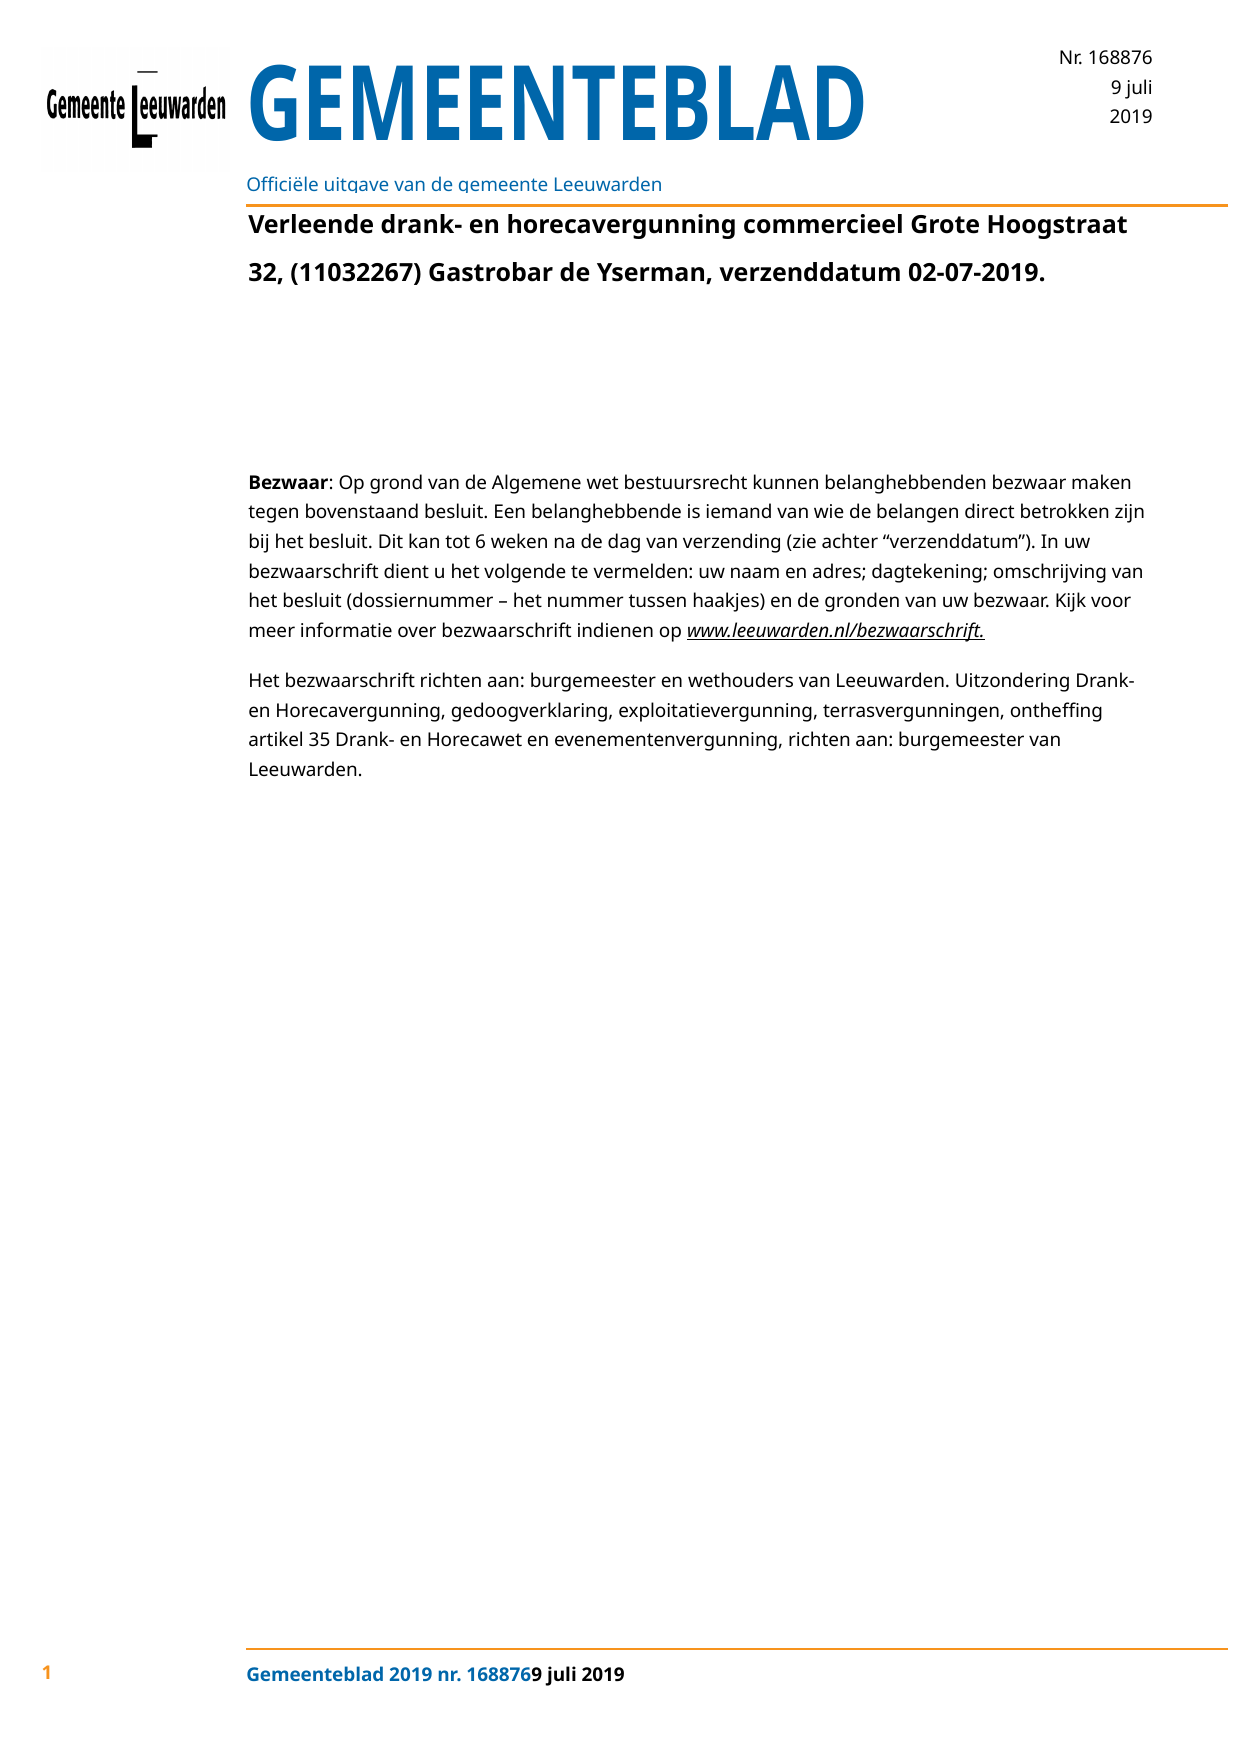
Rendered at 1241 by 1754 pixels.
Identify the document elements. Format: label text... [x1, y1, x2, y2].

text Verleende drank- en horecavergunning commercieel Grote Hoogstraat 32, (11032267) Gastrobar de Yserman, verzenddatum 02-07-2019. [248, 207, 1152, 288]
text Het bezwaarschrift richten aan: burgemeester en wethouders van Leeuwarden. Uitzondering Drank- en Horecavergunning, gedoogverklaring, exploitatievergunning, terrasvergunningen, ontheffing artikel 35 Drank- en Horecawet en evenementenvergunning, richten aan: burgemeester van Leeuwarden. [248, 667, 1152, 782]
picture [41, 47, 231, 172]
text Bezwaar: Op grond van de Algemene wet bestuursrecht kunnen belanghebbenden bezwaar maken tegen bovenstaand besluit. Een belanghebbende is iemand van wie de belangen direct betrokken zijn bij het besluit. Dit kan tot 6 weken na de dag van verzending (zie achter “verzenddatum”). In uw bezwaarschrift dient u het volgende te vermelden: uw naam en adres; dagtekening; omschrijving van het besluit (dossiernummer – het nummer tussen haakjes) en de gronden van uw bezwaar. Kijk voor meer informatie over bezwaarschrift indienen op www.leeuwarden.nl/bezwaarschrift. [248, 469, 1152, 643]
